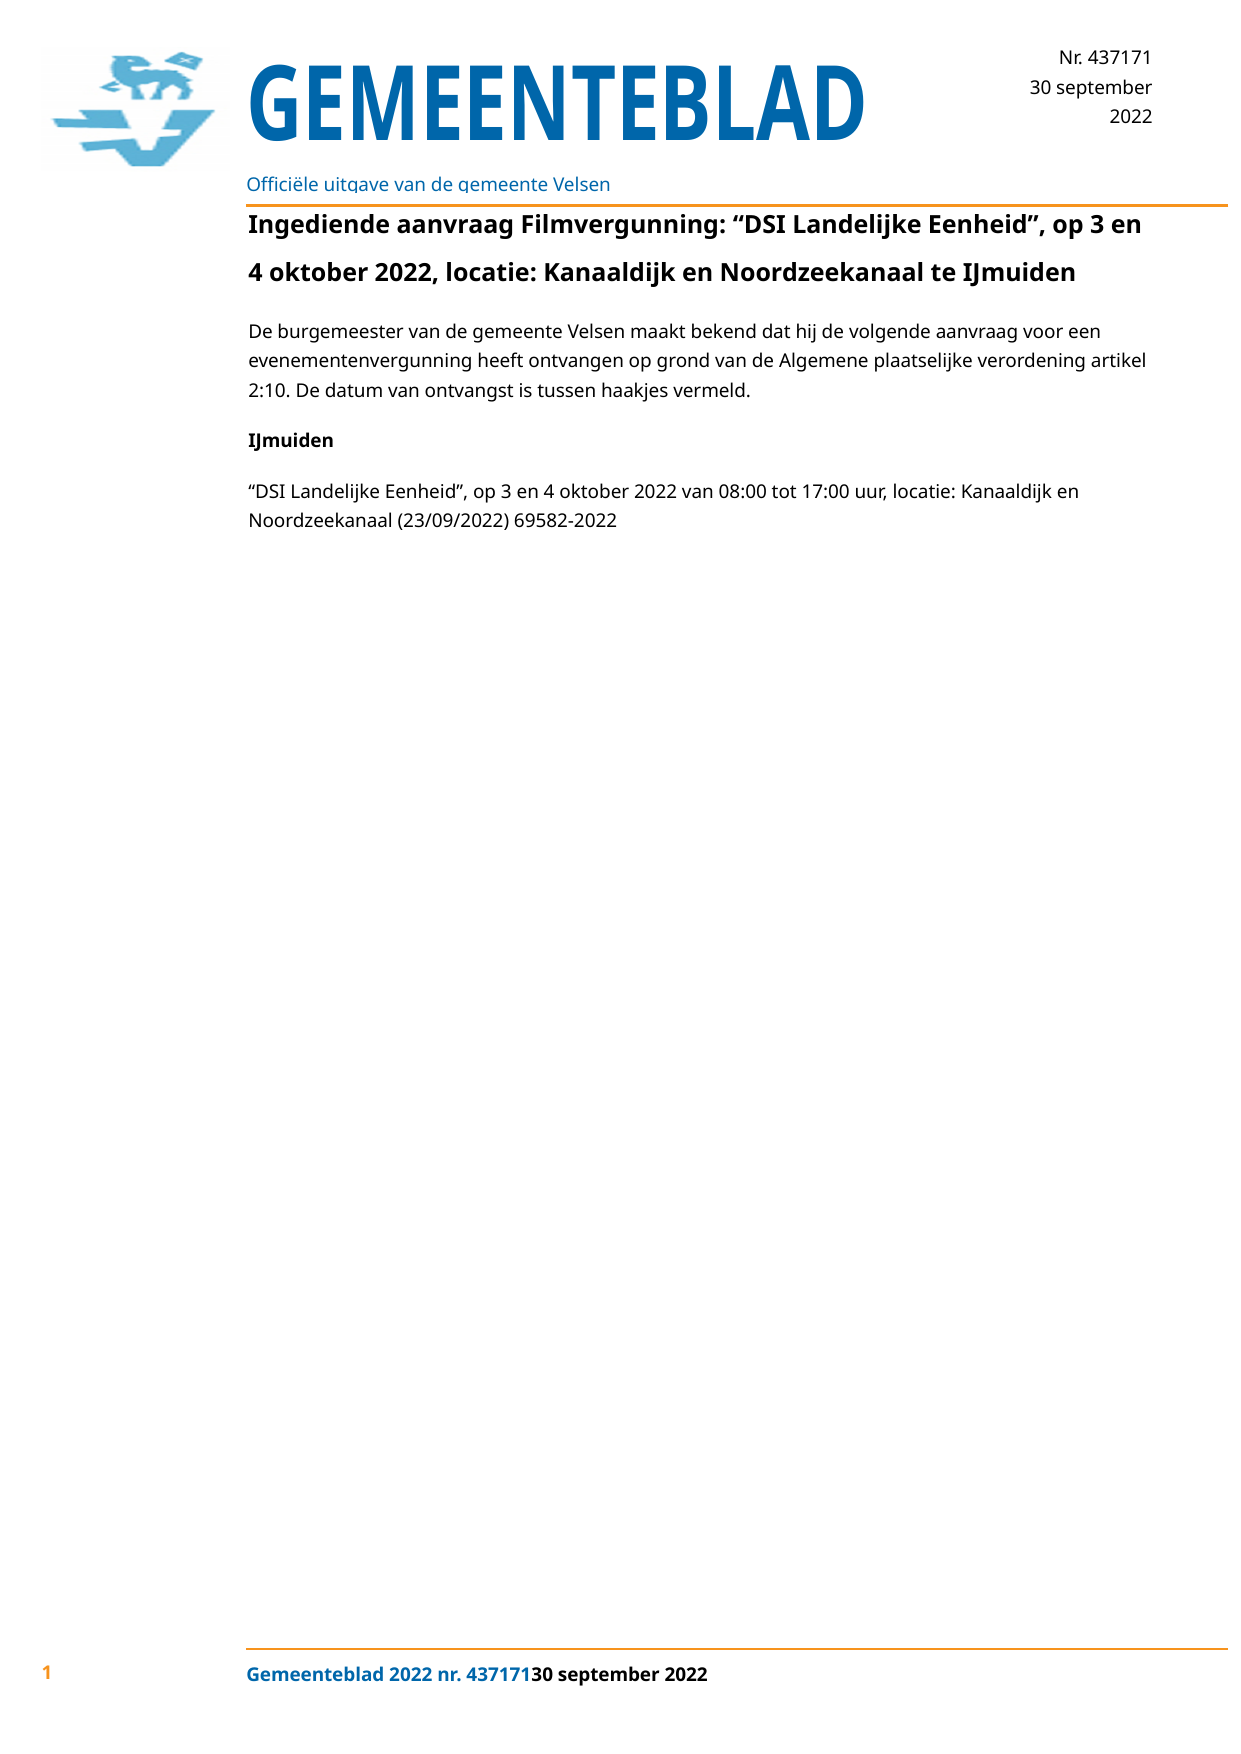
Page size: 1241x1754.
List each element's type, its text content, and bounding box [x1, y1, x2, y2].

picture [41, 47, 231, 172]
text De burgemeester van de gemeente Velsen maakt bekend dat hij de volgende aanvraag voor een evenementenvergunning heeft ontvangen op grond van de Algemene plaatselijke verordening artikel 2:10. De datum van ontvangst is tussen haakjes vermeld. [248, 318, 1152, 403]
text Ingediende aanvraag Filmvergunning: “DSI Landelijke Eenheid”, op 3 en 4 oktober 2022, locatie: Kanaaldijk en Noordzeekanaal te IJmuiden [248, 207, 1152, 288]
text IJmuiden [248, 427, 1152, 453]
text “DSI Landelijke Eenheid”, op 3 en 4 oktober 2022 van 08:00 tot 17:00 uur, locatie: Kanaaldijk en Noordzeekanaal (23/09/2022) 69582-2022 [248, 478, 1152, 533]
